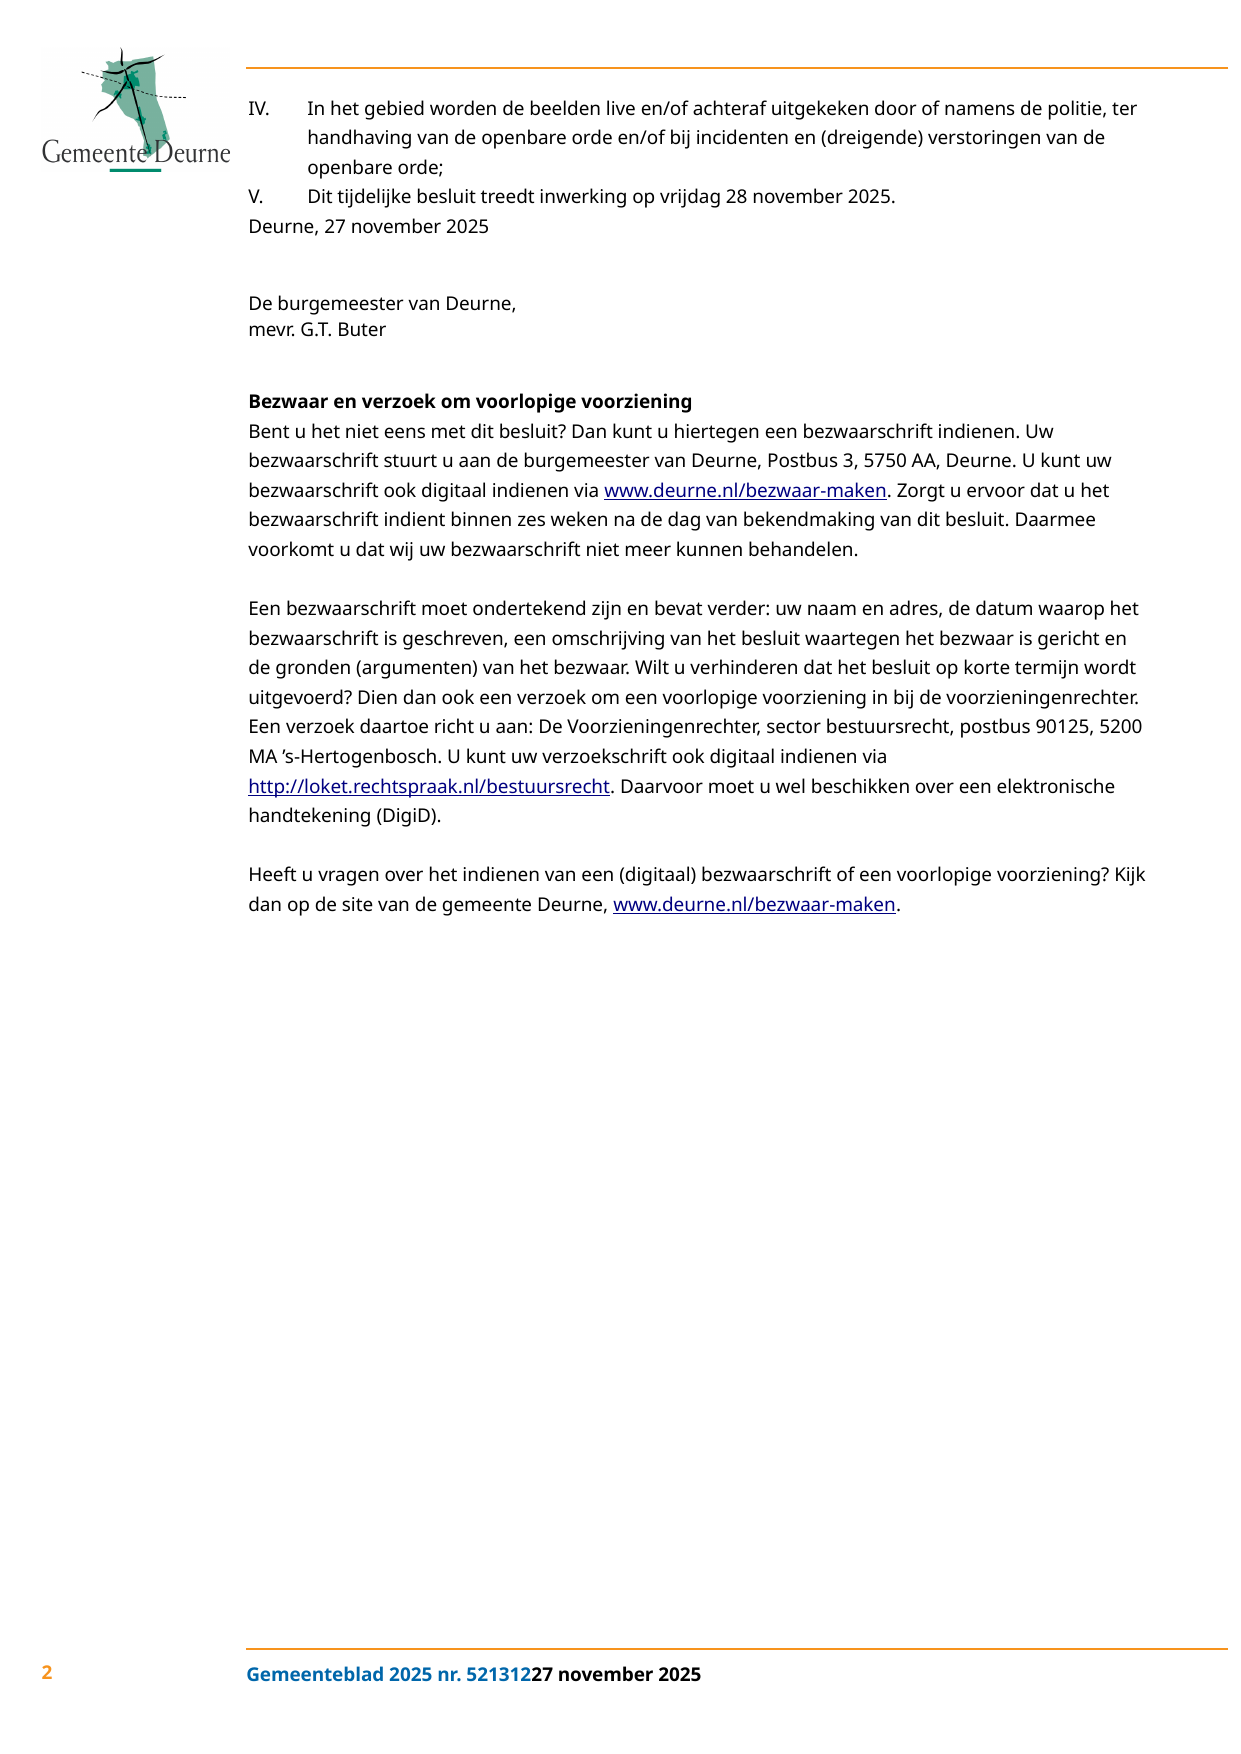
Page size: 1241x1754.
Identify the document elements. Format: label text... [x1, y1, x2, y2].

list Dit tijdelijke besluit treedt inwerking op vrijdag 28 november 2025. [248, 183, 1152, 209]
text Bezwaar en verzoek om voorlopige voorziening [248, 388, 1152, 414]
text mevr. G.T. Buter [248, 316, 1152, 342]
picture [41, 47, 231, 172]
text Heeft u vragen over het indienen van een (digitaal) bezwaarschrift of een voorlopige voorziening? Kijk dan op de site van de gemeente Deurne, www.deurne.nl/bezwaar-maken. [248, 862, 1152, 917]
text Bent u het niet eens met dit besluit? Dan kunt u hiertegen een bezwaarschrift indienen. Uw bezwaarschrift stuurt u aan de burgemeester van Deurne, Postbus 3, 5750 AA, Deurne. U kunt uw bezwaarschrift ook digitaal indienen via www.deurne.nl/bezwaar-maken. Zorgt u ervoor dat u het bezwaarschrift indient binnen zes weken na de dag van bekendmaking van dit besluit. Daarmee voorkomt u dat wij uw bezwaarschrift niet meer kunnen behandelen. [248, 418, 1152, 562]
list In het gebied worden de beelden live en/of achteraf uitgekeken door of namens de politie, ter handhaving van de openbare orde en/of bij incidenten en (dreigende) verstoringen van de openbare orde; [248, 95, 1152, 180]
text Een bezwaarschrift moet ondertekend zijn en bevat verder: uw naam en adres, de datum waarop het bezwaarschrift is geschreven, een omschrijving van het besluit waartegen het bezwaar is gericht en de gronden (argumenten) van het bezwaar. Wilt u verhinderen dat het besluit op korte termijn wordt uitgevoerd? Dien dan ook een verzoek om een voorlopige voorziening in bij de voorzieningenrechter. Een verzoek daartoe richt u aan: De Voorzieningenrechter, sector bestuursrecht, postbus 90125, 5200 MA ’s-Hertogenbosch. U kunt uw verzoekschrift ook digitaal indienen via http://loket.rechtspraak.nl/bestuursrecht. Daarvoor moet u wel beschikken over een elektronische handtekening (DigiD). [248, 595, 1152, 828]
text Deurne, 27 november 2025 [248, 213, 1152, 239]
text De burgemeester van Deurne, [248, 290, 1152, 316]
